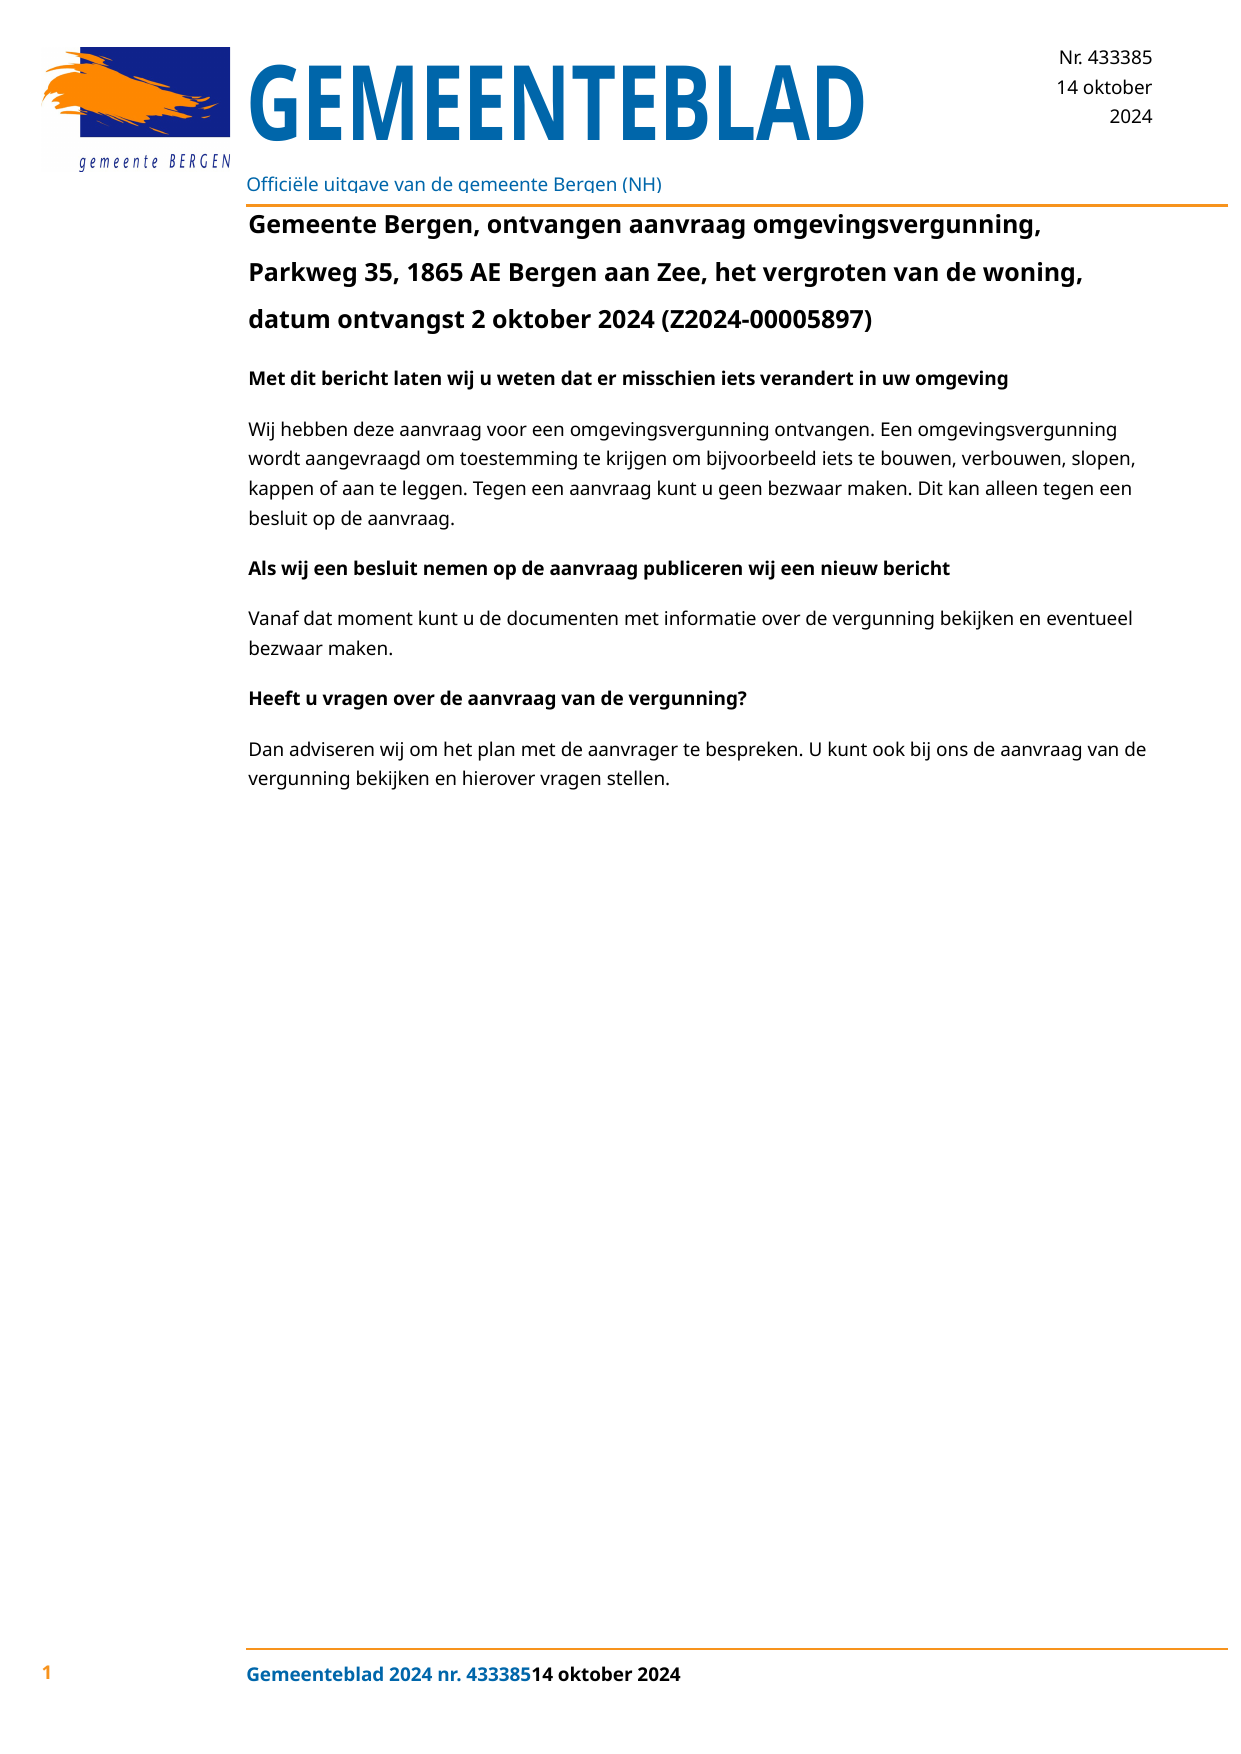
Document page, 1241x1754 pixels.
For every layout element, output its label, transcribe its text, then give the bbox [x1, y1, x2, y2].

text Als wij een besluit nemen op de aanvraag publiceren wij een nieuw bericht [248, 555, 1152, 581]
text Dan adviseren wij om het plan met de aanvrager te bespreken. U kunt ook bij ons de aanvraag van de vergunning bekijken en hierover vragen stellen. [248, 736, 1152, 791]
text Wij hebben deze aanvraag voor een omgevingsvergunning ontvangen. Een omgevingsvergunning wordt aangevraagd om toestemming te krijgen om bijvoorbeeld iets te bouwen, verbouwen, slopen, kappen of aan te leggen. Tegen een aanvraag kunt u geen bezwaar maken. Dit kan alleen tegen een besluit op de aanvraag. [248, 416, 1152, 530]
text Heeft u vragen over de aanvraag van de vergunning? [248, 686, 1152, 711]
text Gemeente Bergen, ontvangen aanvraag omgevingsvergunning, Parkweg 35, 1865 AE Bergen aan Zee, het vergroten van de woning, datum ontvangst 2 oktober 2024 (Z2024-00005897) [248, 207, 1152, 336]
text Met dit bericht laten wij u weten dat er misschien iets verandert in uw omgeving [248, 366, 1152, 391]
text Vanaf dat moment kunt u de documenten met informatie over de vergunning bekijken en eventueel bezwaar maken. [248, 606, 1152, 661]
picture [41, 47, 231, 172]
